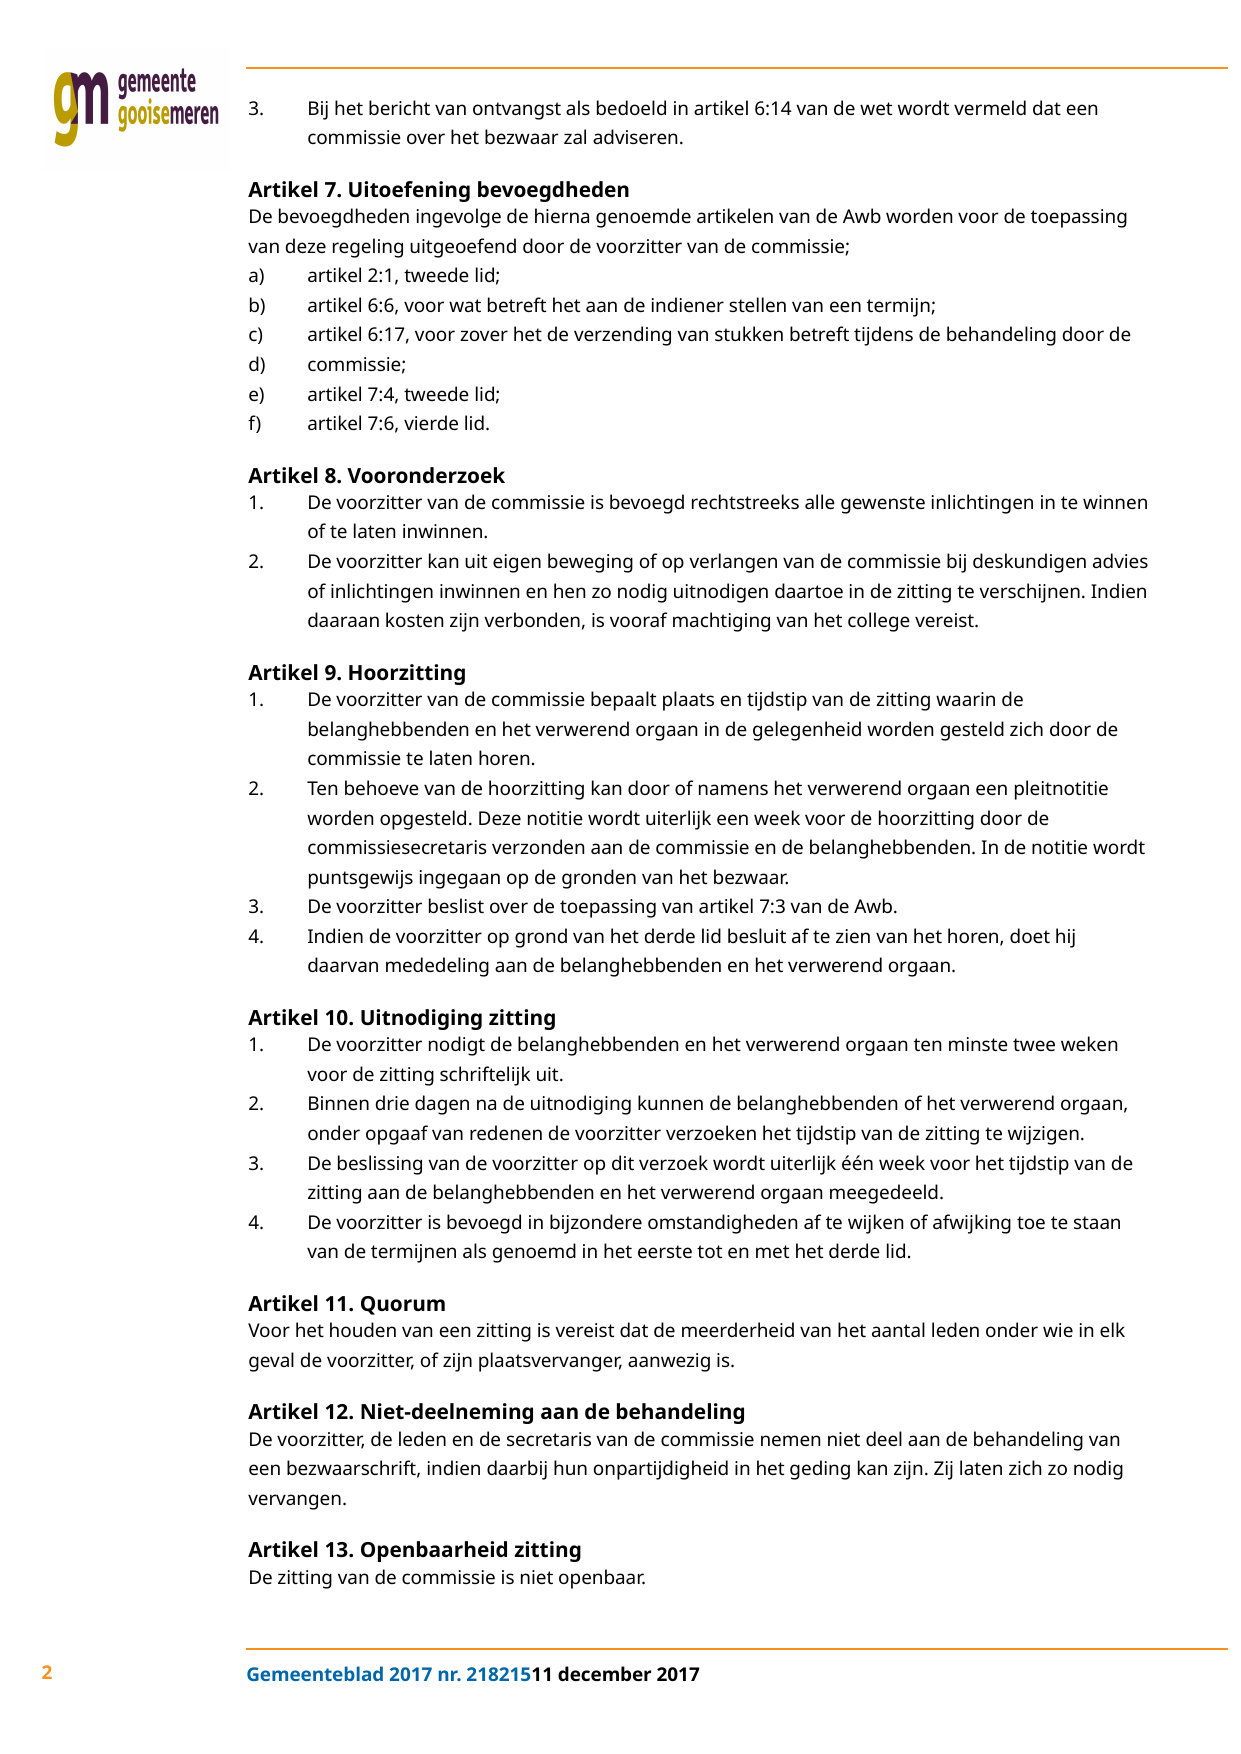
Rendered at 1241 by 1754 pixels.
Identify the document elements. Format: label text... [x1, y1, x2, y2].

list Binnen drie dagen na de uitnodiging kunnen de belanghebbenden of het verwerend orgaan, onder opgaaf van redenen de voorzitter verzoeken het tijdstip van de zitting te wijzigen. [248, 1091, 1152, 1146]
list artikel 7:6, vierde lid. [248, 410, 1152, 436]
list De voorzitter beslist over de toepassing van artikel 7:3 van de Awb. [248, 893, 1152, 919]
list Indien de voorzitter op grond van het derde lid besluit af te zien van het horen, doet hij daarvan mededeling aan de belanghebbenden en het verwerend orgaan. [248, 923, 1152, 978]
list De voorzitter van de commissie bepaalt plaats en tijdstip van de zitting waarin de belanghebbenden en het verwerend orgaan in de gelegenheid worden gesteld zich door de commissie te laten horen. [248, 686, 1152, 771]
text Artikel 12. Niet-deelneming aan de behandeling [248, 1397, 1152, 1426]
text Artikel 7. Uitoefening bevoegdheden [248, 175, 1152, 203]
text Artikel 13. Openbaarheid zitting [248, 1535, 1152, 1564]
picture [41, 47, 231, 172]
text Artikel 9. Hoorzitting [248, 658, 1152, 686]
list De voorzitter is bevoegd in bijzondere omstandigheden af te wijken of afwijking toe te staan van de termijnen als genoemd in het eerste tot en met het derde lid. [248, 1209, 1152, 1264]
list artikel 6:6, voor wat betreft het aan de indiener stellen van een termijn; [248, 292, 1152, 318]
text De bevoegdheden ingevolge de hierna genoemde artikelen van de Awb worden voor de toepassing van deze regeling uitgeoefend door de voorzitter van de commissie; [248, 203, 1152, 258]
list De voorzitter kan uit eigen beweging of op verlangen van de commissie bij deskundigen advies of inlichtingen inwinnen en hen zo nodig uitnodigen daartoe in de zitting te verschijnen. Indien daaraan kosten zijn verbonden, is vooraf machtiging van het college vereist. [248, 548, 1152, 633]
text Artikel 10. Uitnodiging zitting [248, 1003, 1152, 1031]
text De voorzitter, de leden en de secretaris van de commissie nemen niet deel aan de behandeling van een bezwaarschrift, indien daarbij hun onpartijdigheid in het geding kan zijn. Zij laten zich zo nodig vervangen. [248, 1426, 1152, 1511]
list artikel 2:1, tweede lid; [248, 262, 1152, 288]
list De beslissing van de voorzitter op dit verzoek wordt uiterlijk één week voor het tijdstip van de zitting aan de belanghebbenden en het verwerend orgaan meegedeeld. [248, 1150, 1152, 1205]
list artikel 7:4, tweede lid; [248, 381, 1152, 406]
list artikel 6:17, voor zover het de verzending van stukken betreft tijdens de behandeling door de [248, 322, 1152, 347]
text De zitting van de commissie is niet openbaar. [248, 1564, 1152, 1589]
text Voor het houden van een zitting is vereist dat de meerderheid van het aantal leden onder wie in elk geval de voorzitter, of zijn plaatsvervanger, aanwezig is. [248, 1317, 1152, 1373]
text Artikel 8. Vooronderzoek [248, 461, 1152, 489]
text Artikel 11. Quorum [248, 1289, 1152, 1317]
list Bij het bericht van ontvangst als bedoeld in artikel 6:14 van de wet wordt vermeld dat een commissie over het bezwaar zal adviseren. [248, 95, 1152, 150]
list De voorzitter van de commissie is bevoegd rechtstreeks alle gewenste inlichtingen in te winnen of te laten inwinnen. [248, 489, 1152, 544]
list De voorzitter nodigt de belanghebbenden en het verwerend orgaan ten minste twee weken voor de zitting schriftelijk uit. [248, 1031, 1152, 1087]
list commissie; [248, 351, 1152, 377]
list Ten behoeve van de hoorzitting kan door of namens het verwerend orgaan een pleitnotitie worden opgesteld. Deze notitie wordt uiterlijk een week voor de hoorzitting door de commissiesecretaris verzonden aan de commissie en de belanghebbenden. In de notitie wordt puntsgewijs ingegaan op de gronden van het bezwaar. [248, 775, 1152, 889]
